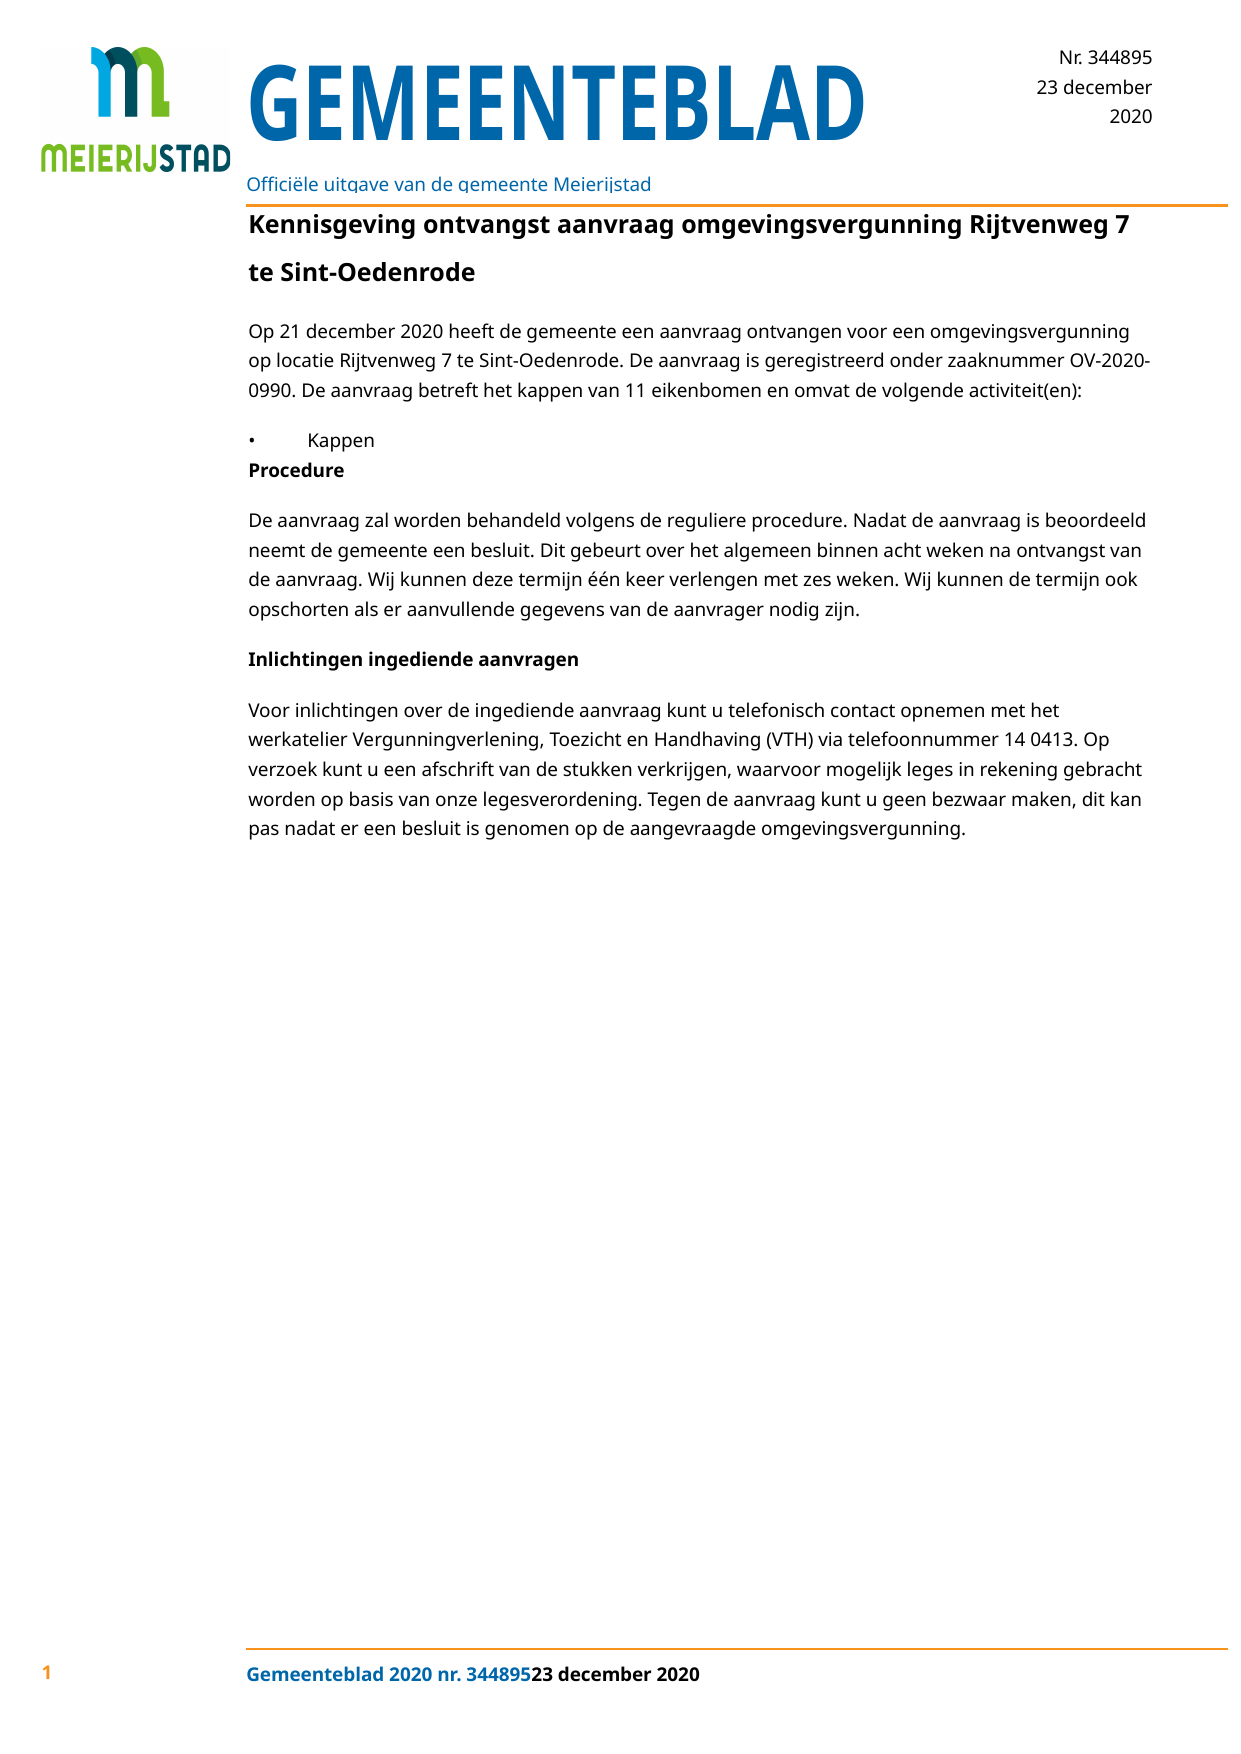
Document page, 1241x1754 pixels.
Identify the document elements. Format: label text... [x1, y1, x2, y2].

list Kappen [248, 427, 1152, 453]
text De aanvraag zal worden behandeld volgens de reguliere procedure. Nadat de aanvraag is beoordeeld neemt de gemeente een besluit. Dit gebeurt over het algemeen binnen acht weken na ontvangst van de aanvraag. Wij kunnen deze termijn één keer verlengen met zes weken. Wij kunnen de termijn ook opschorten als er aanvullende gegevens van de aanvrager nodig zijn. [248, 507, 1152, 622]
text Procedure [248, 457, 1152, 483]
text Inlichtingen ingediende aanvragen [248, 647, 1152, 672]
picture [41, 47, 231, 172]
text Op 21 december 2020 heeft de gemeente een aanvraag ontvangen voor een omgevingsvergunning op locatie Rijtvenweg 7 te Sint-Oedenrode. De aanvraag is geregistreerd onder zaaknummer OV-2020-0990. De aanvraag betreft het kappen van 11 eikenbomen en omvat de volgende activiteit(en): [248, 318, 1152, 403]
text Kennisgeving ontvangst aanvraag omgevingsvergunning Rijtvenweg 7 te Sint-Oedenrode [248, 207, 1152, 288]
text Voor inlichtingen over de ingediende aanvraag kunt u telefonisch contact opnemen met het werkatelier Vergunningverlening, Toezicht en Handhaving (VTH) via telefoonnummer 14 0413. Op verzoek kunt u een afschrift van de stukken verkrijgen, waarvoor mogelijk leges in rekening gebracht worden op basis van onze legesverordening. Tegen de aanvraag kunt u geen bezwaar maken, dit kan pas nadat er een besluit is genomen op de aangevraagde omgevingsvergunning. [248, 697, 1152, 841]
